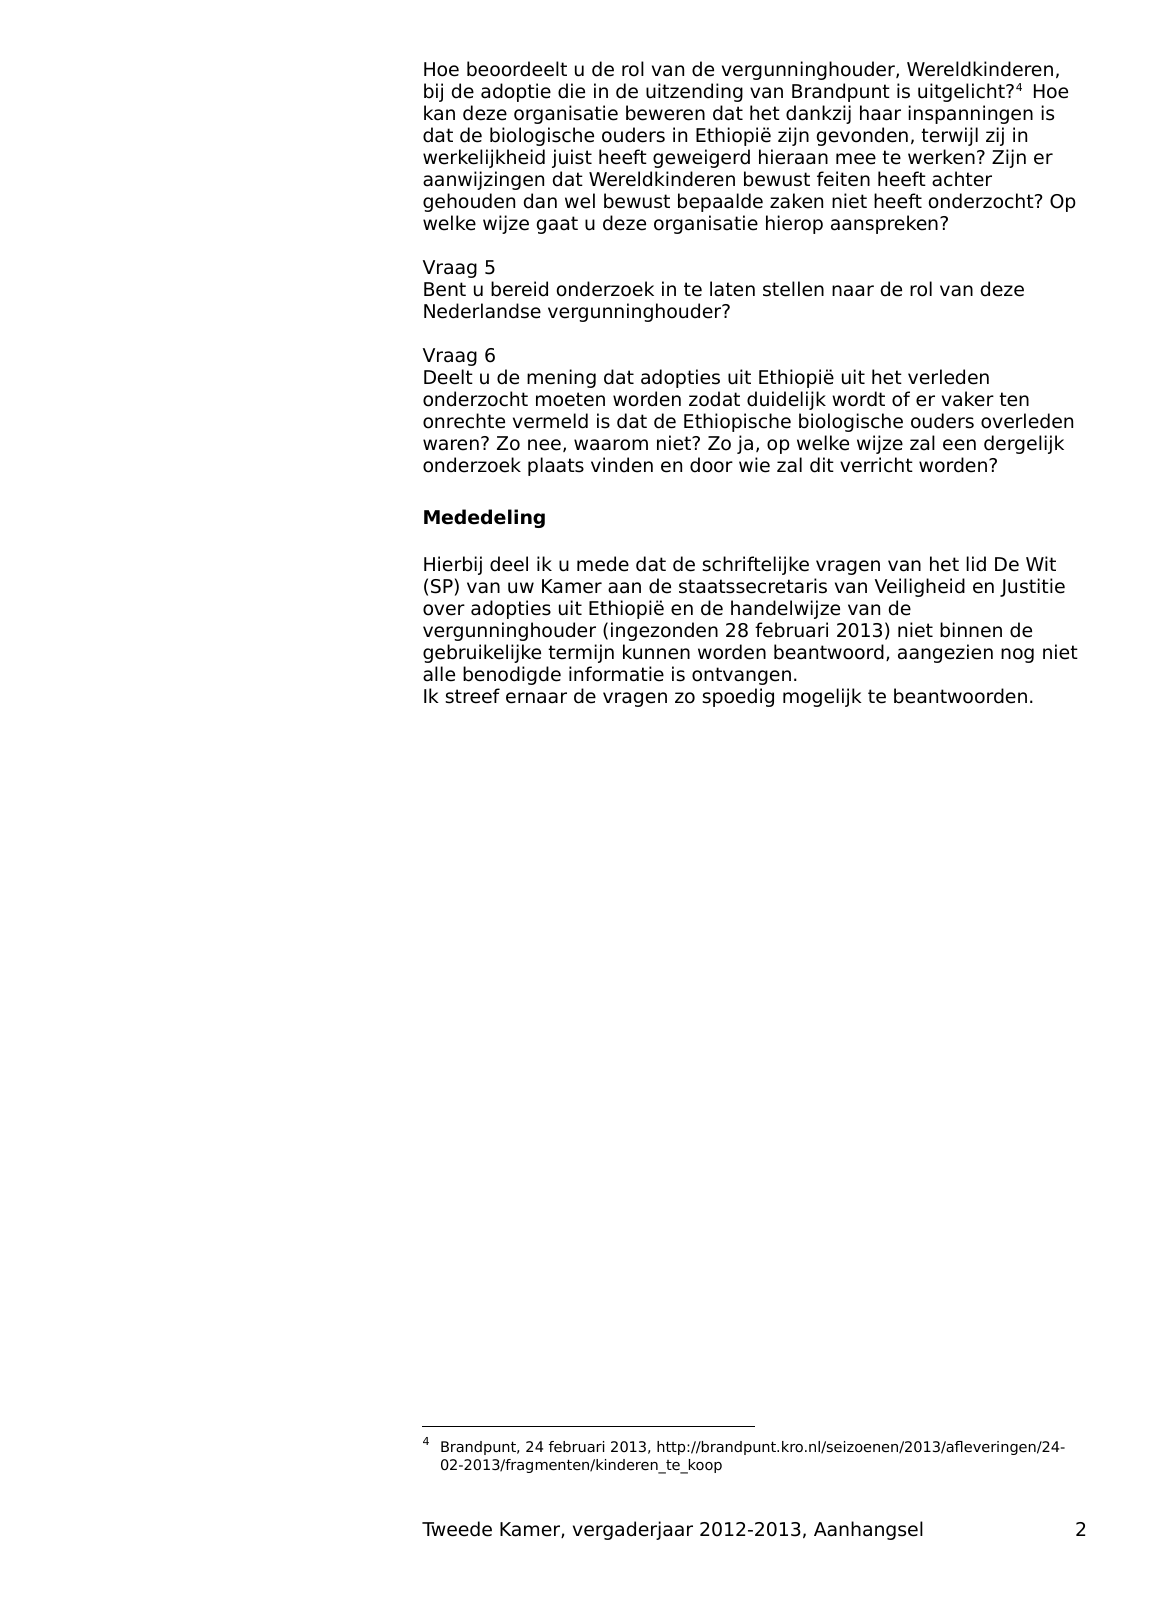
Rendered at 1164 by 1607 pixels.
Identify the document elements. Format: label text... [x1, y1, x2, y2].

text Vraag 6 [422, 345, 1087, 367]
text Ik streef ernaar de vragen zo spoedig mogelijk te beantwoorden. [422, 686, 1087, 708]
text Hoe beoordeelt u de rol van de vergunninghouder, Wereldkinderen, bij de adoptie die in de uitzending van Brandpunt is uitgelicht? Hoe kan deze organisatie beweren dat het dankzij haar inspanningen is dat de biologische ouders in Ethiopië zijn gevonden, terwijl zij in werkelijkheid juist heeft geweigerd hieraan mee te werken? Zijn er aanwijzingen dat Wereldkinderen bewust feiten heeft achter gehouden dan wel bewust bepaalde zaken niet heeft onderzocht? Op welke wijze gaat u deze organisatie hierop aanspreken? [422, 59, 1087, 235]
subtitle Mededeling [422, 507, 1087, 529]
text Brandpunt, 24 februari 2013, http://brandpunt.kro.nl/seizoenen/2013/afleveringen/24-02-2013/fragmenten/kinderen_te_koop [422, 1435, 1087, 1474]
text Vraag 5 [422, 257, 1087, 279]
text Hierbij deel ik u mede dat de schriftelijke vragen van het lid De Wit (SP) van uw Kamer aan de staatssecretaris van Veiligheid en Justitie over adopties uit Ethiopië en de handelwijze van de vergunninghouder (ingezonden 28 februari 2013) niet binnen de gebruikelijke termijn kunnen worden beantwoord, aangezien nog niet alle benodigde informatie is ontvangen. [422, 554, 1087, 686]
text Bent u bereid onderzoek in te laten stellen naar de rol van deze Nederlandse vergunninghouder? [422, 279, 1087, 323]
text Deelt u de mening dat adopties uit Ethiopië uit het verleden onderzocht moeten worden zodat duidelijk wordt of er vaker ten onrechte vermeld is dat de Ethiopische biologische ouders overleden waren? Zo nee, waarom niet? Zo ja, op welke wijze zal een dergelijk onderzoek plaats vinden en door wie zal dit verricht worden? [422, 367, 1087, 477]
